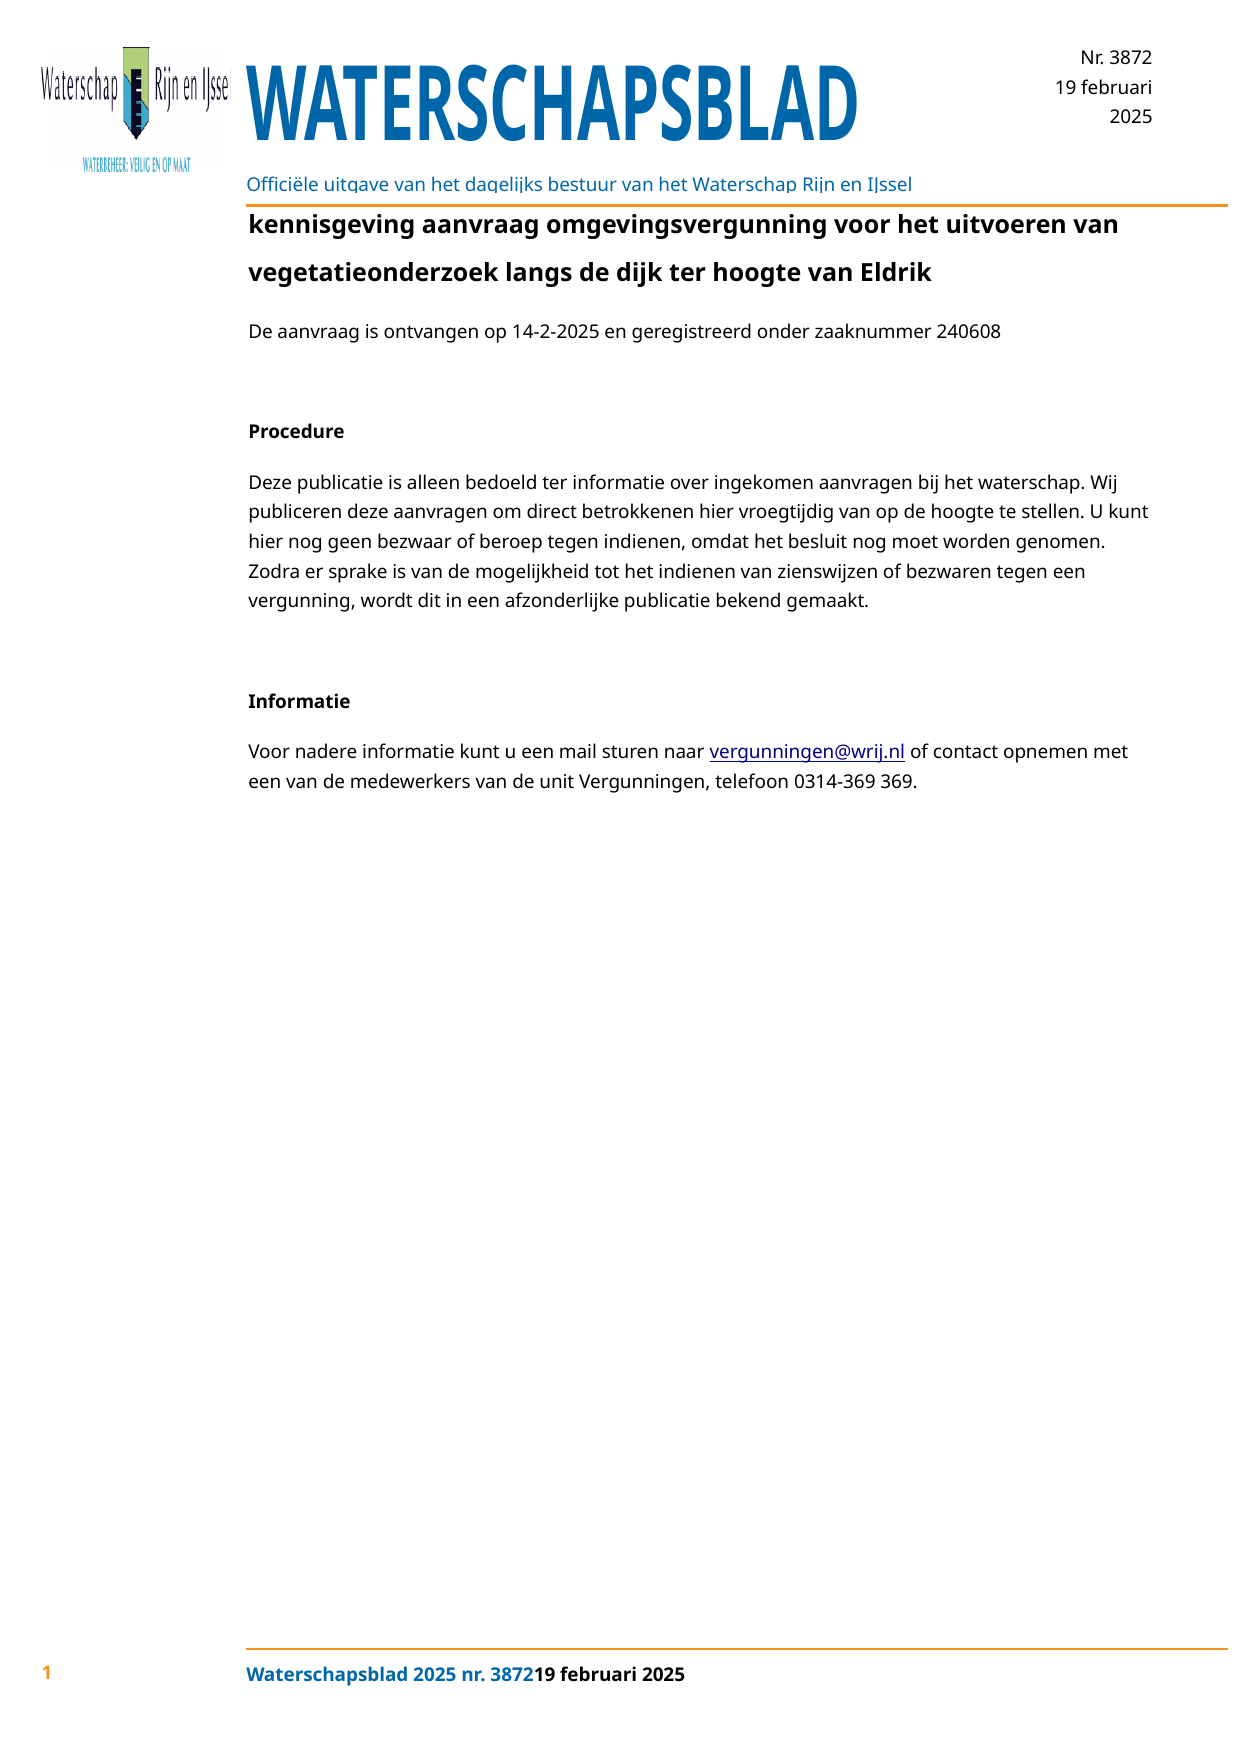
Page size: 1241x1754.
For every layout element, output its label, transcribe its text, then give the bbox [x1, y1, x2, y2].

text Informatie [248, 688, 1152, 714]
text kennisgeving aanvraag omgevingsvergunning voor het uitvoeren van vegetatieonderzoek langs de dijk ter hoogte van Eldrik [248, 207, 1152, 288]
text Deze publicatie is alleen bedoeld ter informatie over ingekomen aanvragen bij het waterschap. Wij publiceren deze aanvragen om direct betrokkenen hier vroegtijdig van op de hoogte te stellen. U kunt hier nog geen bezwaar of beroep tegen indienen, omdat het besluit nog moet worden genomen. Zodra er sprake is van de mogelijkheid tot het indienen van zienswijzen of bezwaren tegen een vergunning, wordt dit in een afzonderlijke publicatie bekend gemaakt. [248, 469, 1152, 613]
text Procedure [248, 419, 1152, 444]
text De aanvraag is ontvangen op 14-2-2025 en geregistreerd onder zaaknummer 240608 [248, 318, 1152, 344]
text Voor nadere informatie kunt u een mail sturen naar vergunningen@wrij.nl of contact opnemen met een van de medewerkers van de unit Vergunningen, telefoon 0314-369 369. [248, 739, 1152, 794]
picture [41, 47, 231, 172]
